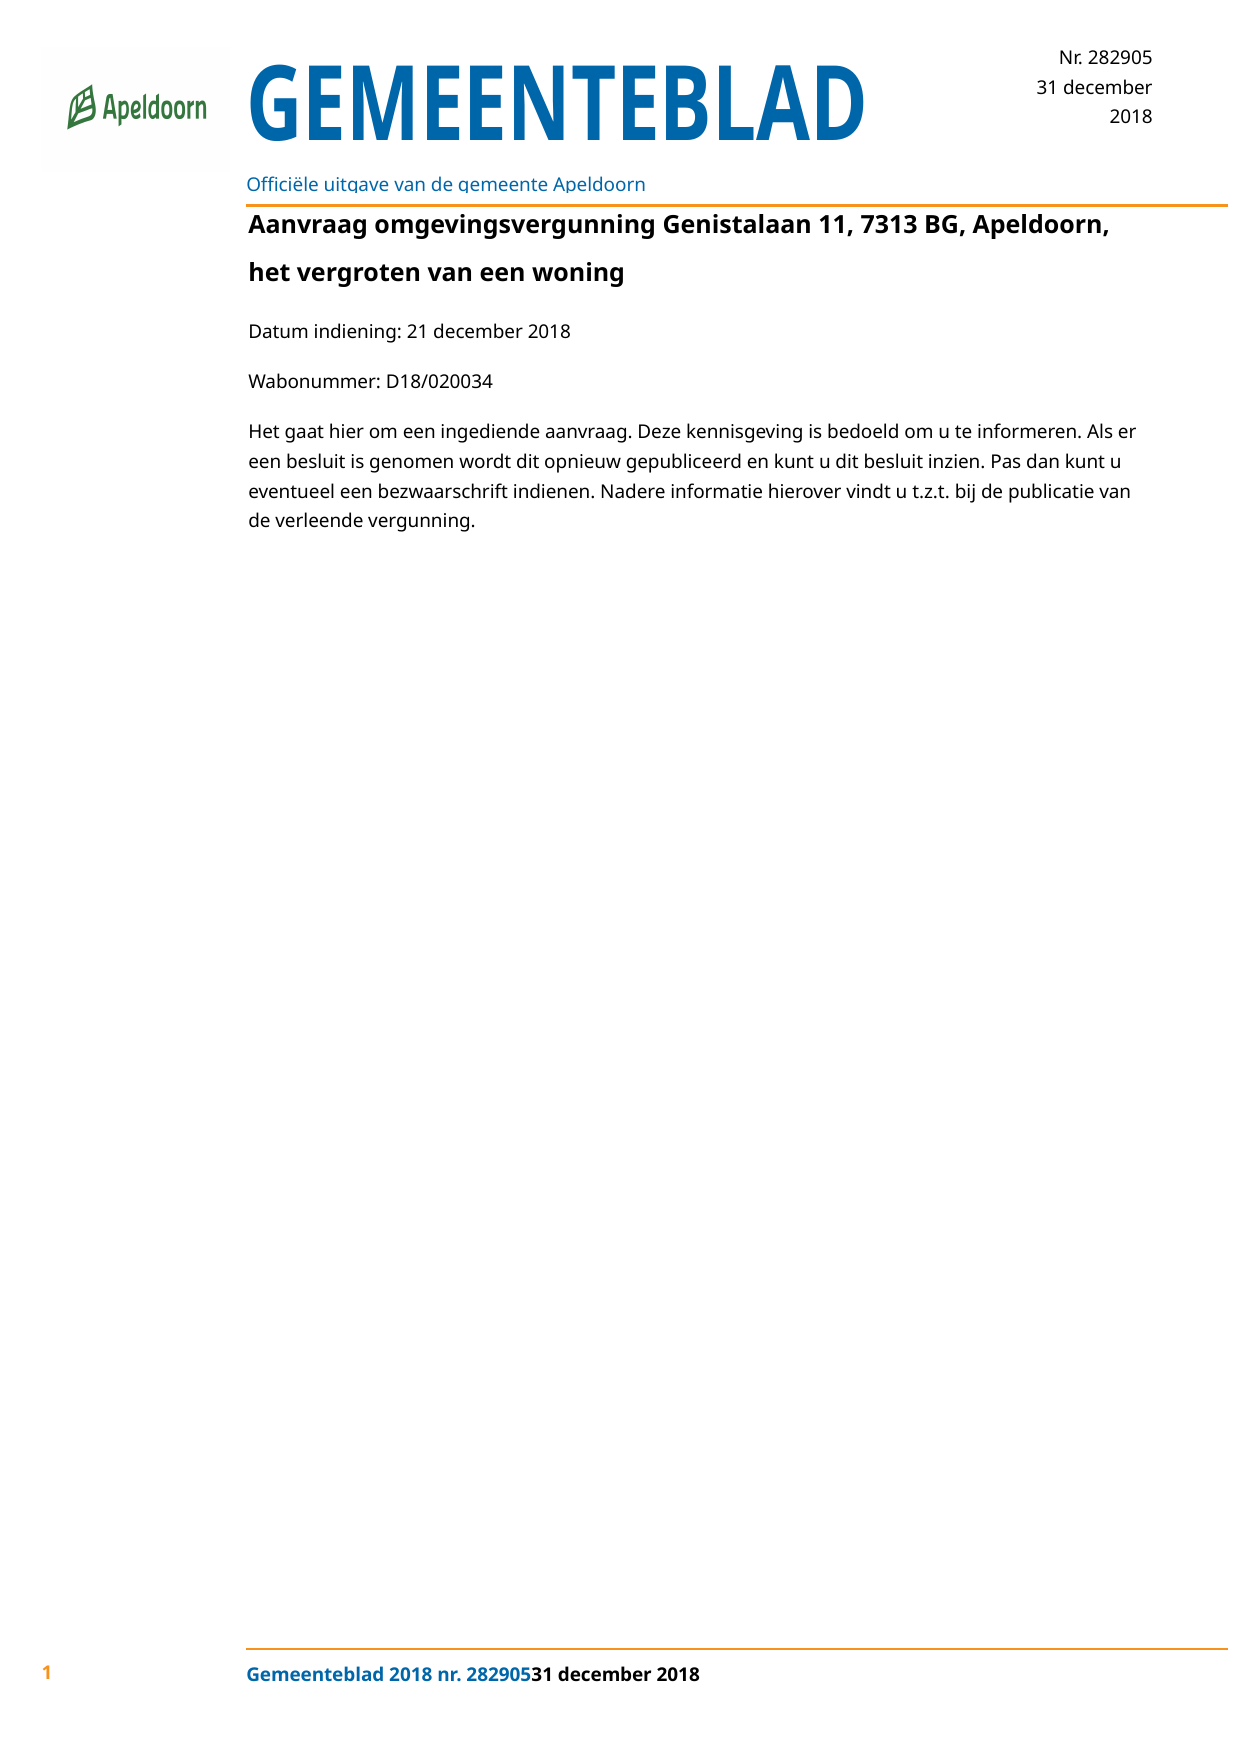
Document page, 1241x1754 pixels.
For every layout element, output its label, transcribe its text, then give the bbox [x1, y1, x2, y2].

text Aanvraag omgevingsvergunning Genistalaan 11, 7313 BG, Apeldoorn, het vergroten van een woning [248, 207, 1152, 288]
text Datum indiening: 21 december 2018 [248, 318, 1152, 344]
text Wabonummer: D18/020034 [248, 368, 1152, 394]
picture [41, 47, 231, 172]
text Het gaat hier om een ingediende aanvraag. Deze kennisgeving is bedoeld om u te informeren. Als er een besluit is genomen wordt dit opnieuw gepubliceerd en kunt u dit besluit inzien. Pas dan kunt u eventueel een bezwaarschrift indienen. Nadere informatie hierover vindt u t.z.t. bij de publicatie van de verleende vergunning. [248, 419, 1152, 533]
